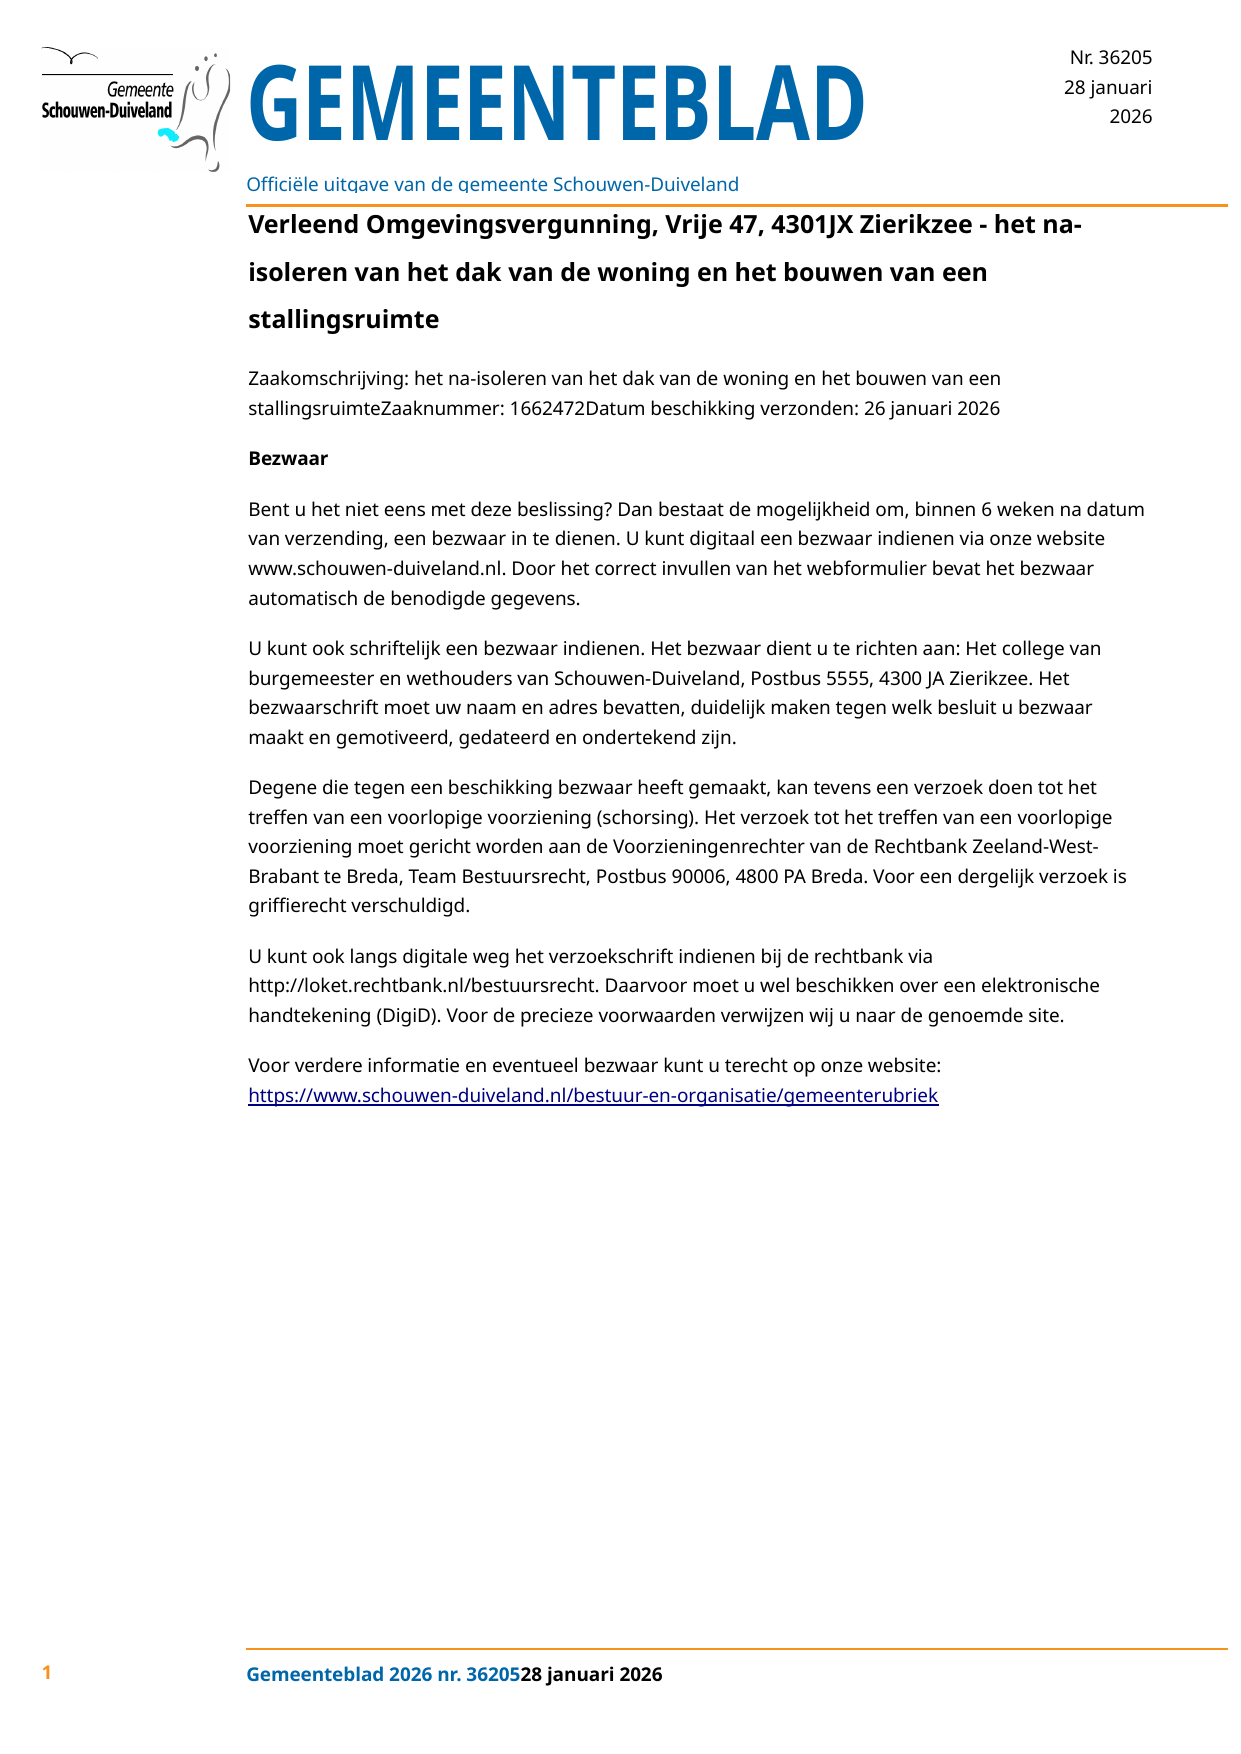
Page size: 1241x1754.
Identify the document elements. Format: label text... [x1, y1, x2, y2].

text U kunt ook langs digitale weg het verzoekschrift indienen bij de rechtbank via http://loket.rechtbank.nl/bestuursrecht. Daarvoor moet u wel beschikken over een elektronische handtekening (DigiD). Voor de precieze voorwaarden verwijzen wij u naar de genoemde site. [248, 943, 1152, 1028]
picture [41, 47, 231, 172]
text Zaakomschrijving: het na-isoleren van het dak van de woning en het bouwen van een stallingsruimteZaaknummer: 1662472Datum beschikking verzonden: 26 januari 2026 [248, 366, 1152, 421]
text Voor verdere informatie en eventueel bezwaar kunt u terecht op onze website: https://www.schouwen-duiveland.nl/bestuur-en-organisatie/gemeenterubriek [248, 1053, 1152, 1108]
text U kunt ook schriftelijk een bezwaar indienen. Het bezwaar dient u te richten aan: Het college van burgemeester en wethouders van Schouwen-Duiveland, Postbus 5555, 4300 JA Zierikzee. Het bezwaarschrift moet uw naam en adres bevatten, duidelijk maken tegen welk besluit u bezwaar maakt en gemotiveerd, gedateerd en ondertekend zijn. [248, 635, 1152, 749]
text Bezwaar [248, 446, 1152, 471]
text Bent u het niet eens met deze beslissing? Dan bestaat de mogelijkheid om, binnen 6 weken na datum van verzending, een bezwaar in te dienen. U kunt digitaal een bezwaar indienen via onze website www.schouwen-duiveland.nl. Door het correct invullen van het webformulier bevat het bezwaar automatisch de benodigde gegevens. [248, 496, 1152, 610]
text Degene die tegen een beschikking bezwaar heeft gemaakt, kan tevens een verzoek doen tot het treffen van een voorlopige voorziening (schorsing). Het verzoek tot het treffen van een voorlopige voorziening moet gericht worden aan de Voorzieningenrechter van de Rechtbank Zeeland-West-Brabant te Breda, Team Bestuursrecht, Postbus 90006, 4800 PA Breda. Voor een dergelijk verzoek is griffierecht verschuldigd. [248, 774, 1152, 918]
text Verleend Omgevingsvergunning, Vrije 47, 4301JX Zierikzee - het na-isoleren van het dak van de woning en het bouwen van een stallingsruimte [248, 207, 1152, 336]
